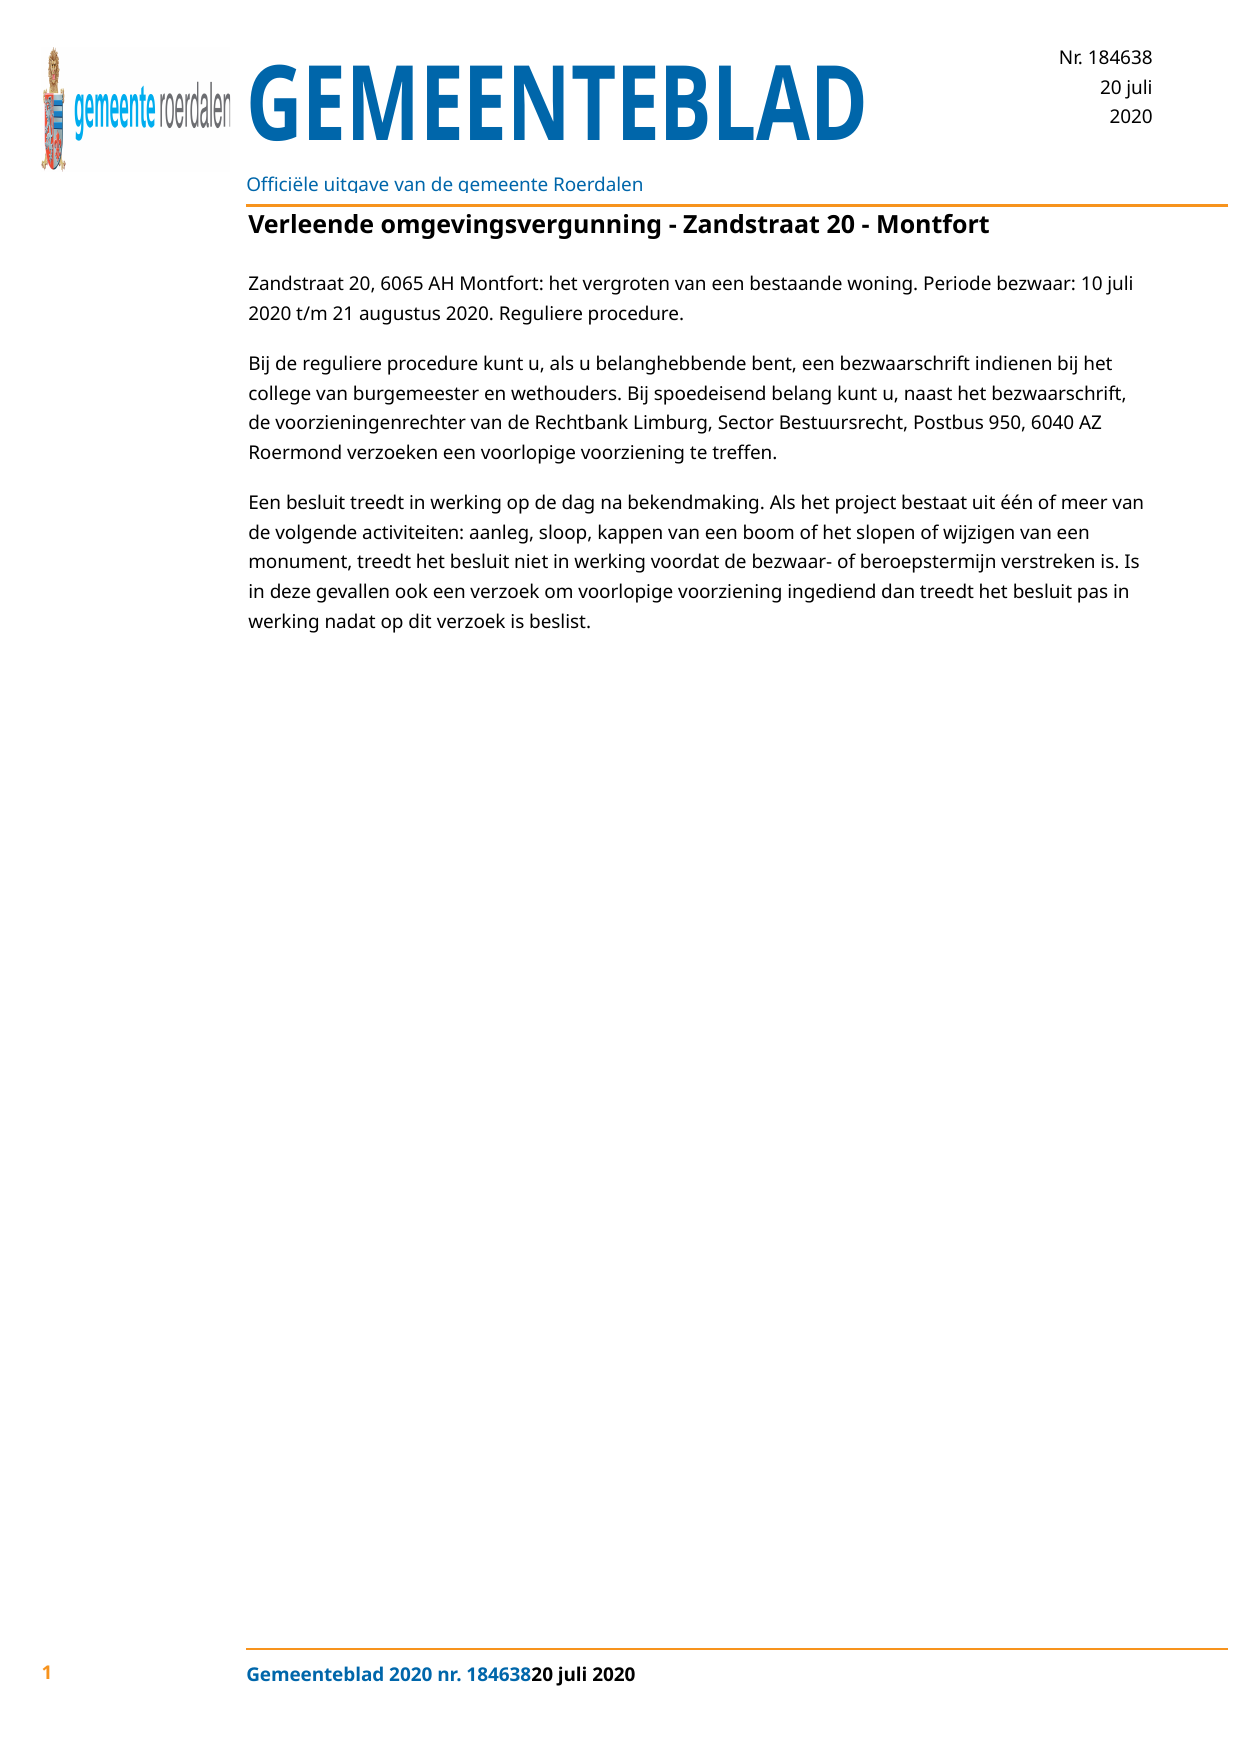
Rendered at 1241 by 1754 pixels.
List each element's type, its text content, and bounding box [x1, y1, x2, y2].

text Verleende omgevingsvergunning - Zandstraat 20 - Montfort [248, 207, 1152, 241]
text Bij de reguliere procedure kunt u, als u belanghebbende bent, een bezwaarschrift indienen bij het college van burgemeester en wethouders. Bij spoedeisend belang kunt u, naast het bezwaarschrift, de voorzieningenrechter van de Rechtbank Limburg, Sector Bestuursrecht, Postbus 950, 6040 AZ Roermond verzoeken een voorlopige voorziening te treffen. [248, 350, 1152, 465]
text Zandstraat 20, 6065 AH Montfort: het vergroten van een bestaande woning. Periode bezwaar: 10 juli 2020 t/m 21 augustus 2020. Reguliere procedure. [248, 270, 1152, 326]
picture [41, 47, 231, 172]
text Een besluit treedt in werking op de dag na bekendmaking. Als het project bestaat uit één of meer van de volgende activiteiten: aanleg, sloop, kappen van een boom of het slopen of wijzigen van een monument, treedt het besluit niet in werking voordat de bezwaar- of beroepstermijn verstreken is. Is in deze gevallen ook een verzoek om voorlopige voorziening ingediend dan treedt het besluit pas in werking nadat op dit verzoek is beslist. [248, 489, 1152, 633]
